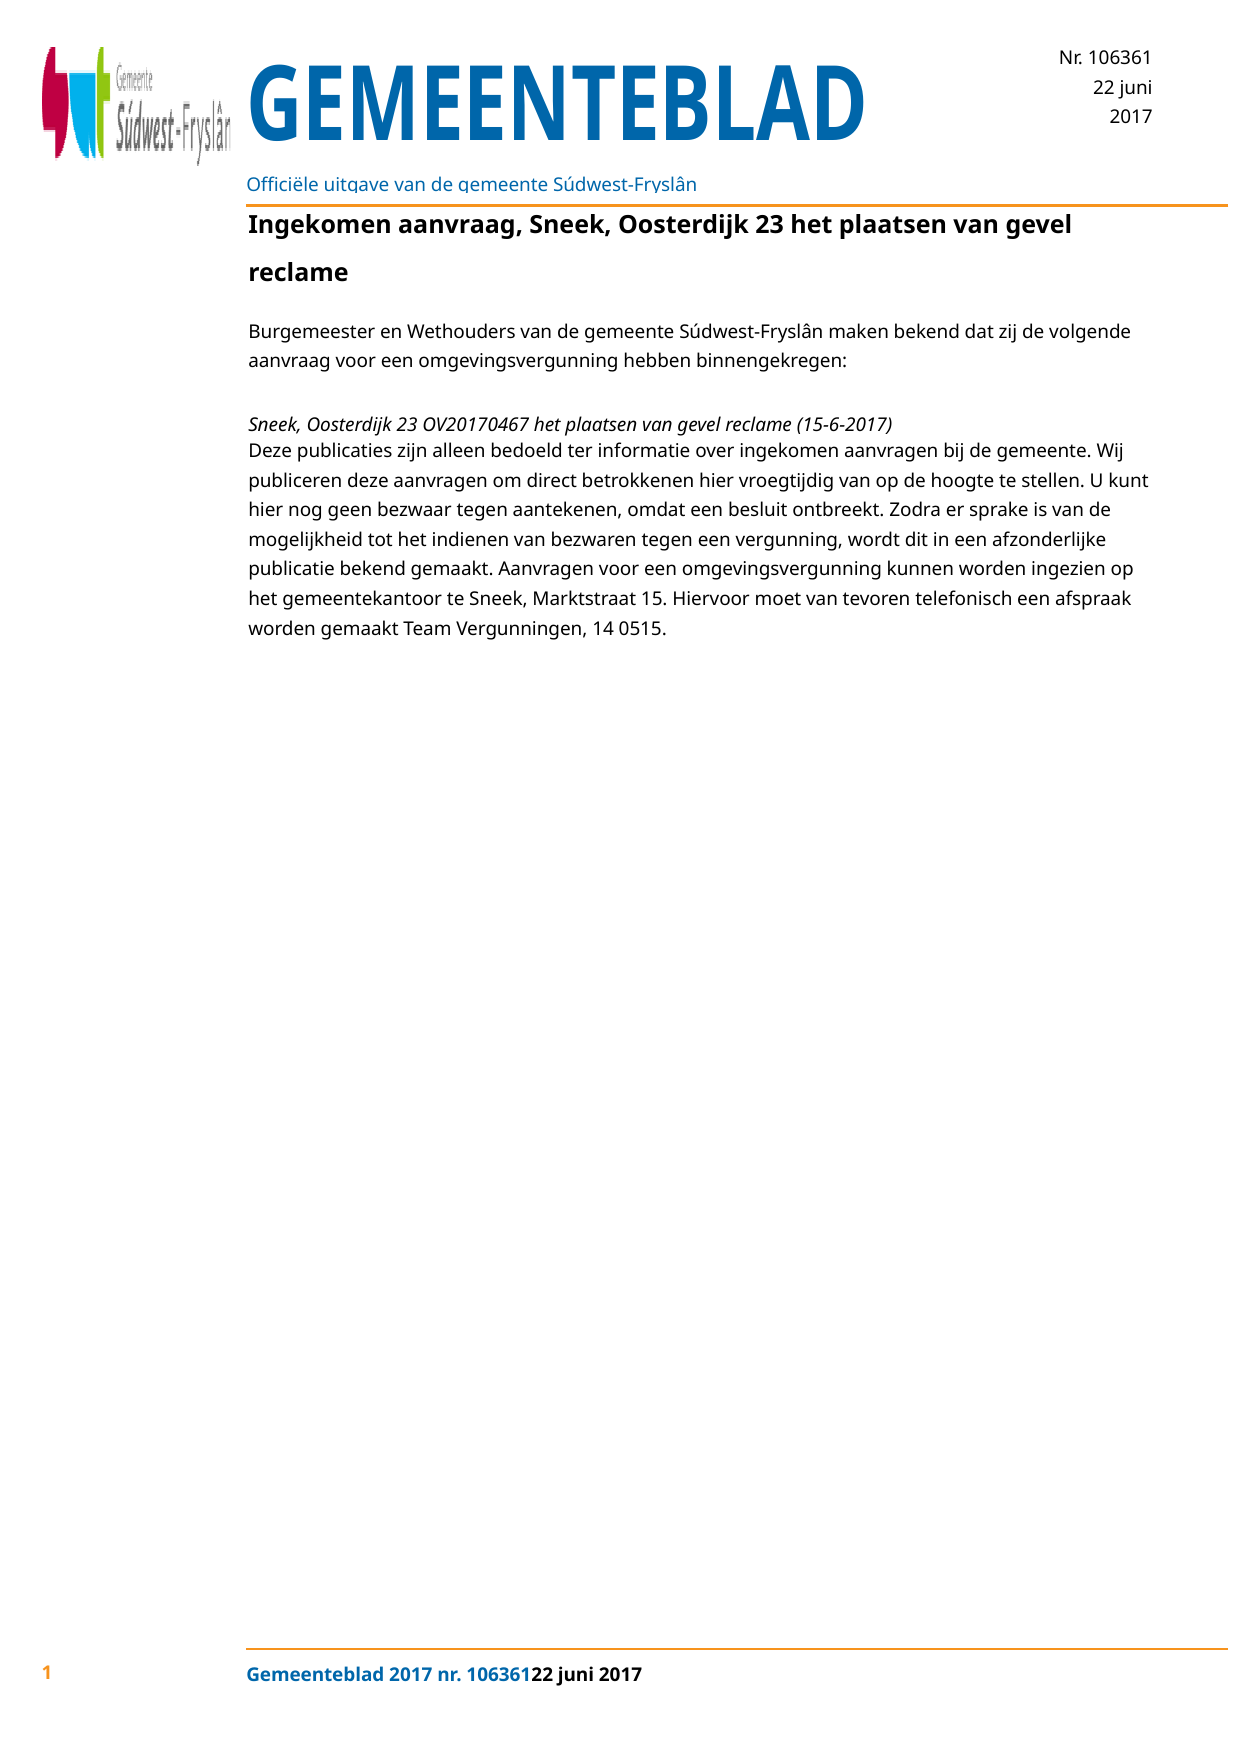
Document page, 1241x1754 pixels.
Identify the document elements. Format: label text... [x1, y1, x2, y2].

text Sneek, Oosterdijk 23 OV20170467 het plaatsen van gevel reclame (15-6-2017) [248, 411, 1152, 437]
text Burgemeester en Wethouders van de gemeente Súdwest-Fryslân maken bekend dat zij de volgende aanvraag voor een omgevingsvergunning hebben binnengekregen: [248, 318, 1152, 373]
text Ingekomen aanvraag, Sneek, Oosterdijk 23 het plaatsen van gevel reclame [248, 207, 1152, 288]
text Deze publicaties zijn alleen bedoeld ter informatie over ingekomen aanvragen bij de gemeente. Wij publiceren deze aanvragen om direct betrokkenen hier vroegtijdig van op de hoogte te stellen. U kunt hier nog geen bezwaar tegen aantekenen, omdat een besluit ontbreekt. Zodra er sprake is van de mogelijkheid tot het indienen van bezwaren tegen een vergunning, wordt dit in een afzonderlijke publicatie bekend gemaakt. Aanvragen voor een omgevingsvergunning kunnen worden ingezien op het gemeentekantoor te Sneek, Marktstraat 15. Hiervoor moet van tevoren telefonisch een afspraak worden gemaakt Team Vergunningen, 14 0515. [248, 437, 1152, 640]
picture [41, 47, 231, 172]
